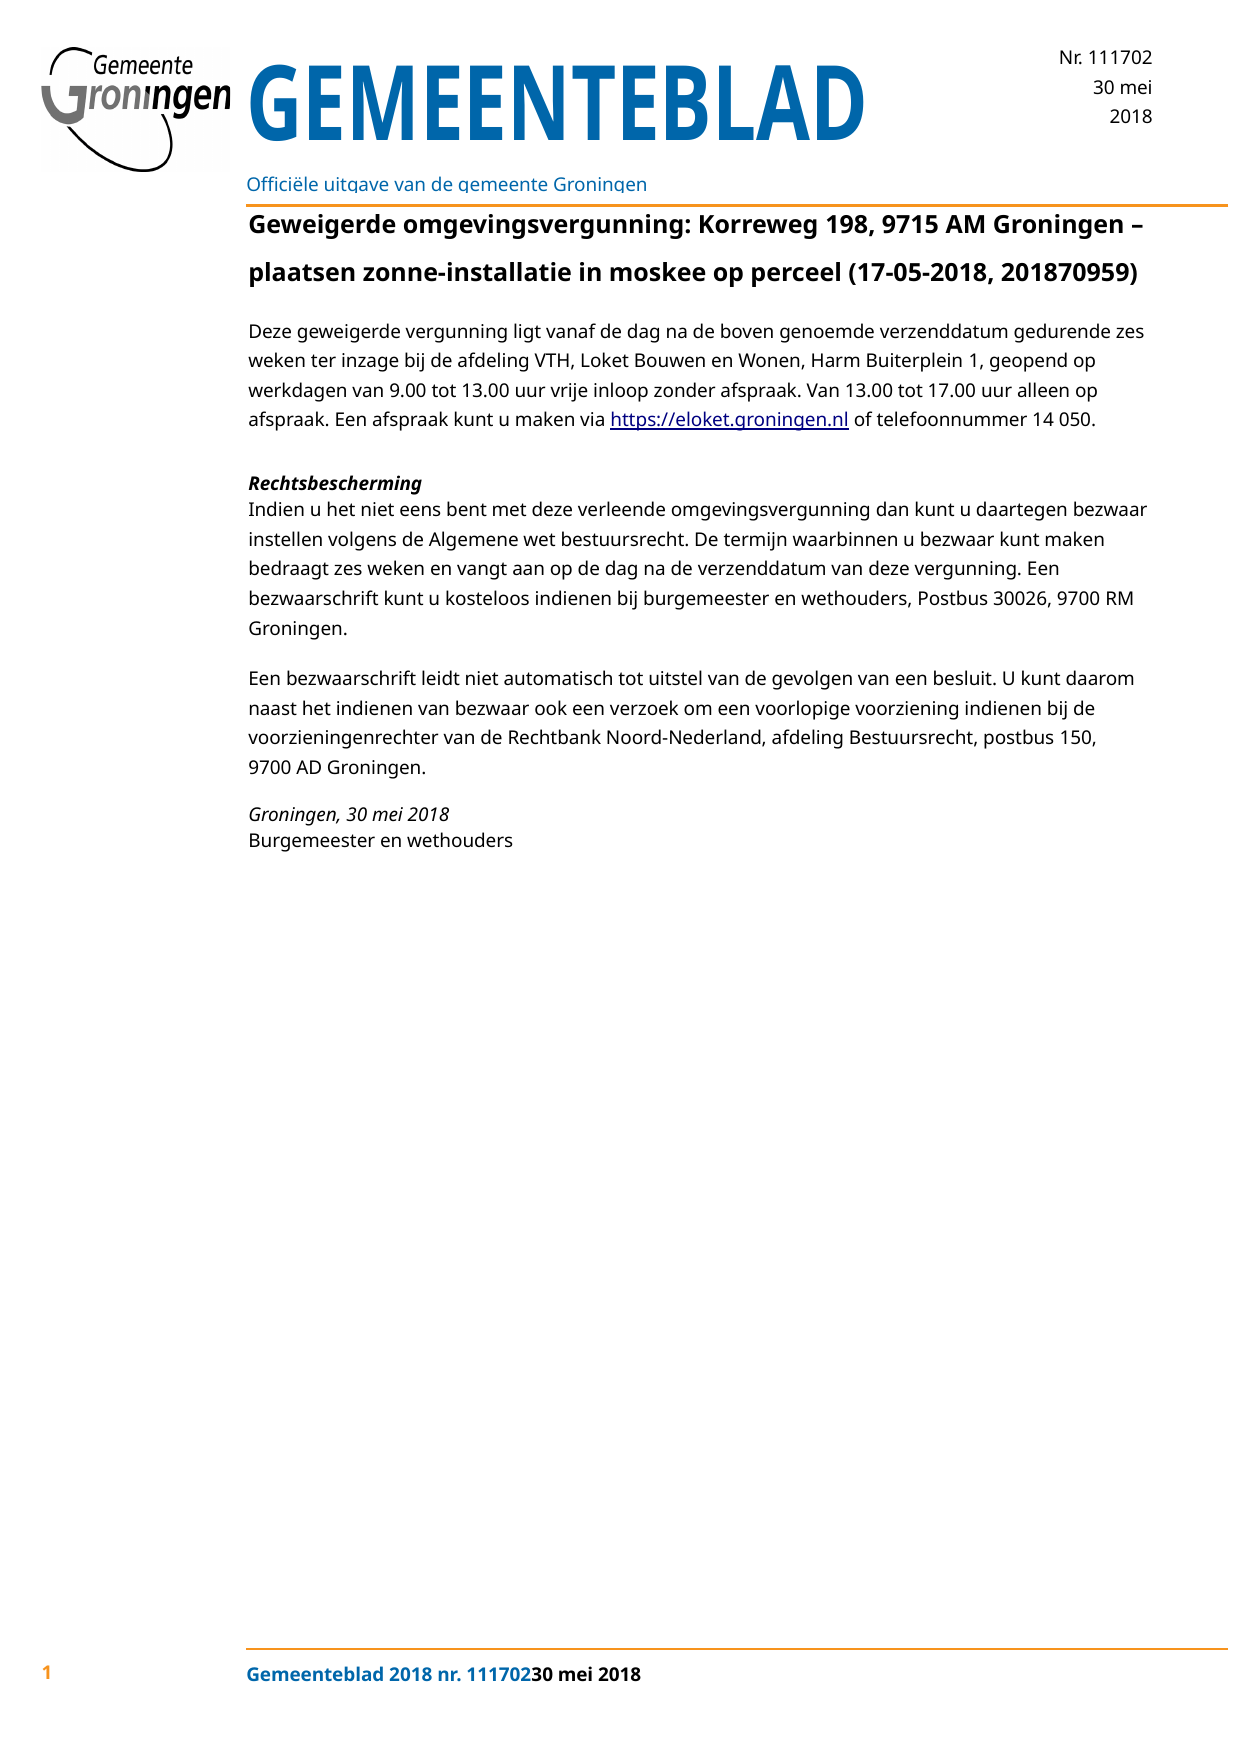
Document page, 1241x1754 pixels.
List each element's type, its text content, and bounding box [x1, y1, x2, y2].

text Indien u het niet eens bent met deze verleende omgevingsvergunning dan kunt u daartegen bezwaar instellen volgens de Algemene wet bestuursrecht. De termijn waarbinnen u bezwaar kunt maken bedraagt zes weken en vangt aan op de dag na de verzenddatum van deze vergunning. Een bezwaarschrift kunt u kosteloos indienen bij burgemeester en wethouders, Postbus 30026, 9700 RM Groningen. [248, 496, 1152, 640]
text Burgemeester en wethouders [248, 827, 1152, 853]
text Een bezwaarschrift leidt niet automatisch tot uitstel van de gevolgen van een besluit. U kunt daarom naast het indienen van bezwaar ook een verzoek om een voorlopige voorziening indienen bij de voorzieningenrechter van de Rechtbank Noord-Nederland, afdeling Bestuursrecht, postbus 150, 9700 AD Groningen. [248, 665, 1152, 779]
text Groningen, 30 mei 2018 [248, 802, 1152, 827]
text Rechtsbescherming [248, 471, 1152, 496]
text Deze geweigerde vergunning ligt vanaf de dag na de boven genoemde verzenddatum gedurende zes weken ter inzage bij de afdeling VTH, Loket Bouwen en Wonen, Harm Buiterplein 1, geopend op werkdagen van 9.00 tot 13.00 uur vrije inloop zonder afspraak. Van 13.00 tot 17.00 uur alleen op afspraak. Een afspraak kunt u maken via https://eloket.groningen.nl of telefoonnummer 14 050. [248, 318, 1152, 432]
text Geweigerde omgevingsvergunning: Korreweg 198, 9715 AM Groningen – plaatsen zonne-installatie in moskee op perceel (17-05-2018, 201870959) [248, 207, 1152, 288]
picture [41, 47, 231, 172]
